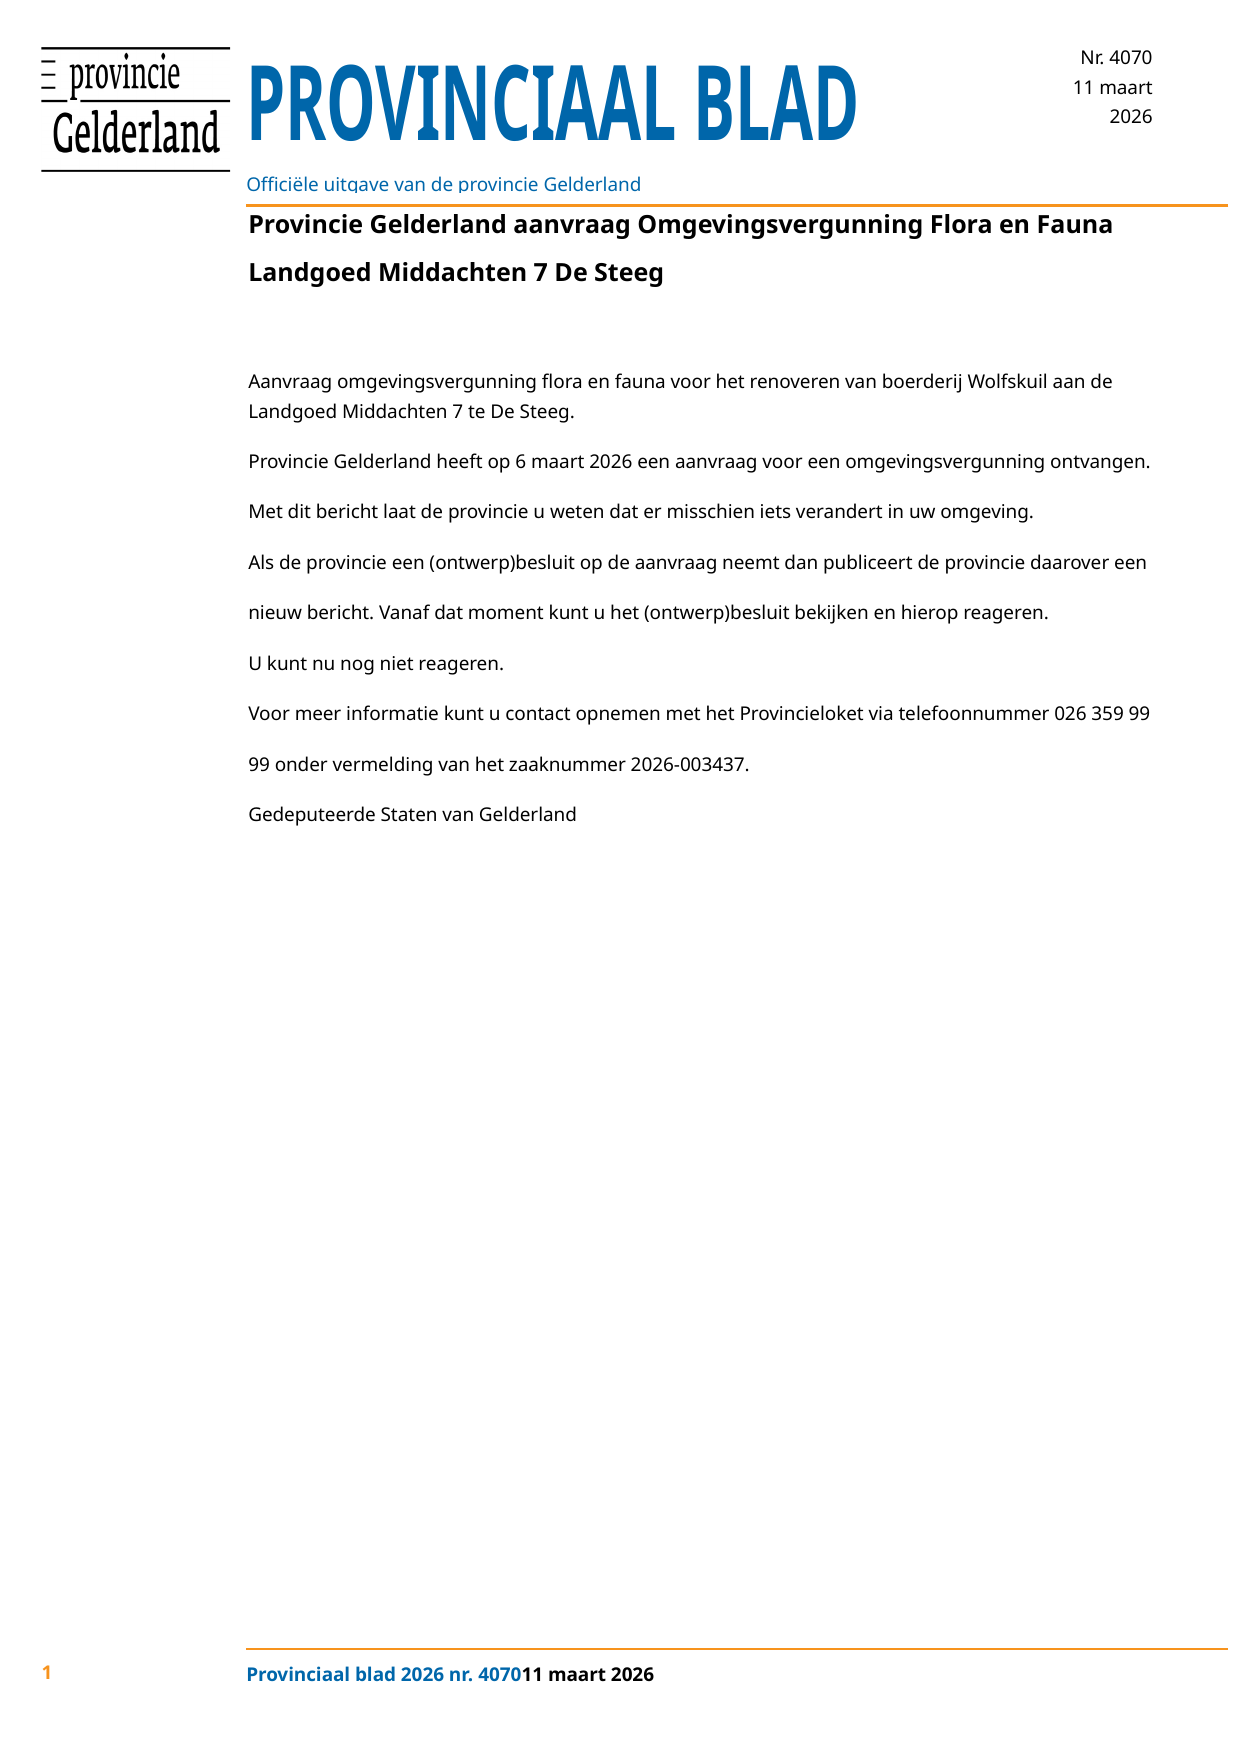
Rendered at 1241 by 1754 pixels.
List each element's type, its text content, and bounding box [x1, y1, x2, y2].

text U kunt nu nog niet reageren. [248, 650, 1152, 676]
text Gedeputeerde Staten van Gelderland [248, 801, 1152, 827]
text nieuw bericht. Vanaf dat moment kunt u het (ontwerp)besluit bekijken en hierop reageren. [248, 599, 1152, 625]
picture [41, 47, 231, 172]
text 99 onder vermelding van het zaaknummer 2026-003437. [248, 751, 1152, 777]
text Aanvraag omgevingsvergunning flora en fauna voor het renoveren van boerderij Wolfskuil aan de Landgoed Middachten 7 te De Steeg. [248, 368, 1152, 424]
text Met dit bericht laat de provincie u weten dat er misschien iets verandert in uw omgeving. [248, 499, 1152, 524]
text Provincie Gelderland aanvraag Omgevingsvergunning Flora en Fauna Landgoed Middachten 7 De Steeg [248, 207, 1152, 288]
text Als de provincie een (ontwerp)besluit op de aanvraag neemt dan publiceert de provincie daarover een [248, 549, 1152, 575]
text Voor meer informatie kunt u contact opnemen met het Provincieloket via telefoonnummer 026 359 99 [248, 700, 1152, 726]
text Provincie Gelderland heeft op 6 maart 2026 een aanvraag voor een omgevingsvergunning ontvangen. [248, 448, 1152, 474]
